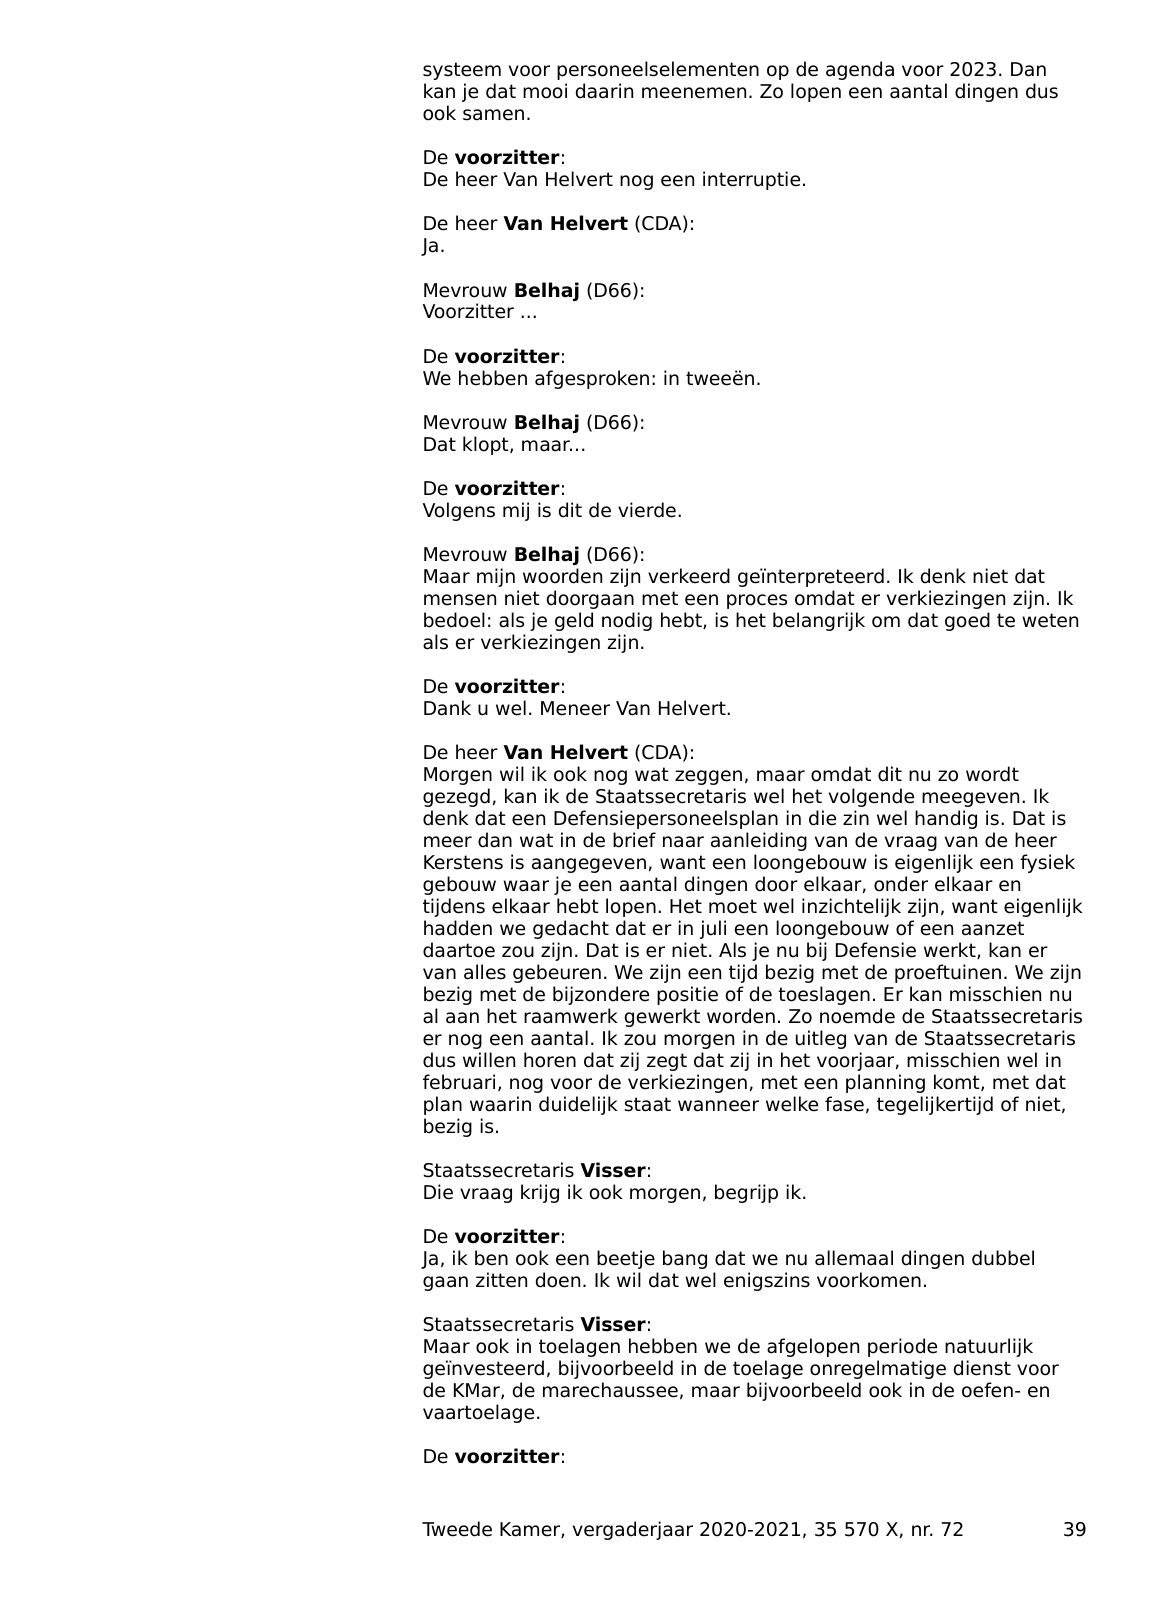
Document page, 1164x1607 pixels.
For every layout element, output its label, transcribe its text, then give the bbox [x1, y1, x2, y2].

text De voorzitter: [422, 676, 1087, 698]
text De voorzitter: [422, 346, 1087, 368]
text Mevrouw Belhaj (D66): [422, 544, 1087, 566]
text systeem voor personeelselementen op de agenda voor 2023. Dan kan je dat mooi daarin meenemen. Zo lopen een aantal dingen dus ook samen. [422, 59, 1087, 125]
text Voorzitter ... [422, 301, 1087, 323]
text Mevrouw Belhaj (D66): [422, 279, 1087, 301]
text De heer Van Helvert (CDA): [422, 213, 1087, 235]
text Maar mijn woorden zijn verkeerd geïnterpreteerd. Ik denk niet dat mensen niet doorgaan met een proces omdat er verkiezingen zijn. Ik bedoel: als je geld nodig hebt, is het belangrijk om dat goed te weten als er verkiezingen zijn. [422, 566, 1087, 654]
text Staatssecretaris Visser: [422, 1314, 1087, 1336]
text Ja. [422, 235, 1087, 257]
text We hebben afgesproken: in tweeën. [422, 368, 1087, 389]
text De voorzitter: [422, 1226, 1087, 1248]
text Ja, ik ben ook een beetje bang dat we nu allemaal dingen dubbel gaan zitten doen. Ik wil dat wel enigszins voorkomen. [422, 1248, 1087, 1292]
text Dat klopt, maar... [422, 434, 1087, 456]
text De voorzitter: [422, 478, 1087, 500]
text De voorzitter: [422, 1446, 1087, 1468]
text De heer Van Helvert (CDA): [422, 742, 1087, 764]
text Mevrouw Belhaj (D66): [422, 412, 1087, 434]
text Volgens mij is dit de vierde. [422, 500, 1087, 522]
text Maar ook in toelagen hebben we de afgelopen periode natuurlijk geïnvesteerd, bijvoorbeeld in de toelage onregelmatige dienst voor de KMar, de marechaussee, maar bijvoorbeeld ook in de oefen- en vaartoelage. [422, 1336, 1087, 1424]
text De voorzitter: [422, 147, 1087, 169]
text Staatssecretaris Visser: [422, 1160, 1087, 1182]
text Morgen wil ik ook nog wat zeggen, maar omdat dit nu zo wordt gezegd, kan ik de Staatssecretaris wel het volgende meegeven. Ik denk dat een Defensiepersoneelsplan in die zin wel handig is. Dat is meer dan wat in de brief naar aanleiding van de vraag van de heer Kerstens is aangegeven, want een loongebouw is eigenlijk een fysiek gebouw waar je een aantal dingen door elkaar, onder elkaar en tijdens elkaar hebt lopen. Het moet wel inzichtelijk zijn, want eigenlijk hadden we gedacht dat er in juli een loongebouw of een aanzet daartoe zou zijn. Dat is er niet. Als je nu bij Defensie werkt, kan er van alles gebeuren. We zijn een tijd bezig met de proeftuinen. We zijn bezig met de bijzondere positie of de toeslagen. Er kan misschien nu al aan het raamwerk gewerkt worden. Zo noemde de Staatssecretaris er nog een aantal. Ik zou morgen in de uitleg van de Staatssecretaris dus willen horen dat zij zegt dat zij in het voorjaar, misschien wel in februari, nog voor de verkiezingen, met een planning komt, met dat plan waarin duidelijk staat wanneer welke fase, tegelijkertijd of niet, bezig is. [422, 764, 1087, 1138]
text Dank u wel. Meneer Van Helvert. [422, 698, 1087, 720]
text Die vraag krijg ik ook morgen, begrijp ik. [422, 1182, 1087, 1204]
text De heer Van Helvert nog een interruptie. [422, 169, 1087, 191]
